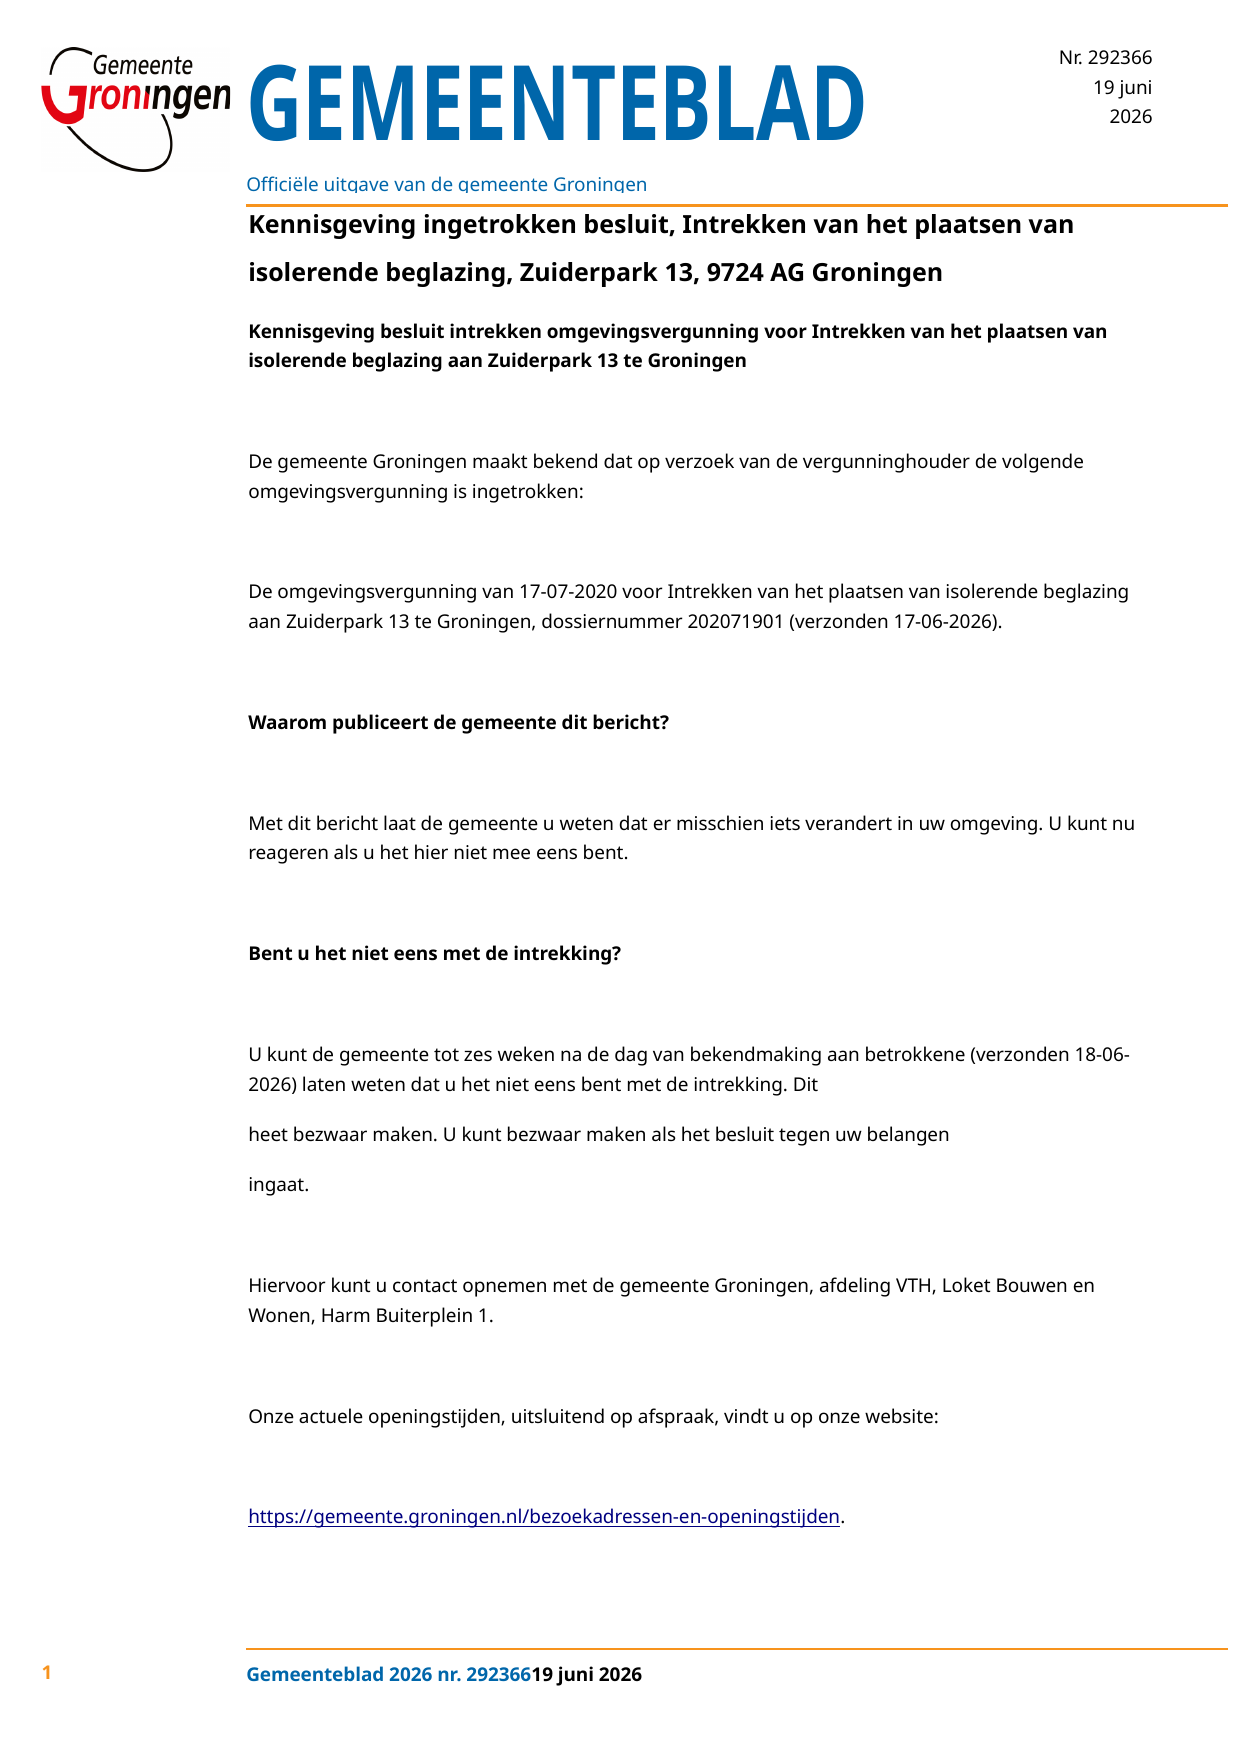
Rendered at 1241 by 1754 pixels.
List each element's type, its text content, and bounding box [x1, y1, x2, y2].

text ingaat. [248, 1172, 1152, 1197]
text Kennisgeving besluit intrekken omgevingsvergunning voor Intrekken van het plaatsen van isolerende beglazing aan Zuiderpark 13 te Groningen [248, 318, 1152, 373]
text Onze actuele openingstijden, uitsluitend op afspraak, vindt u op onze website: [248, 1403, 1152, 1429]
text Met dit bericht laat de gemeente u weten dat er misschien iets verandert in uw omgeving. U kunt nu reageren als u het hier niet mee eens bent. [248, 810, 1152, 865]
text Hiervoor kunt u contact opnemen met de gemeente Groningen, afdeling VTH, Loket Bouwen en Wonen, Harm Buiterplein 1. [248, 1272, 1152, 1328]
text Kennisgeving ingetrokken besluit, Intrekken van het plaatsen van isolerende beglazing, Zuiderpark 13, 9724 AG Groningen [248, 207, 1152, 288]
text De gemeente Groningen maakt bekend dat op verzoek van de vergunninghouder de volgende omgevingsvergunning is ingetrokken: [248, 448, 1152, 504]
text heet bezwaar maken. U kunt bezwaar maken als het besluit tegen uw belangen [248, 1121, 1152, 1147]
text Bent u het niet eens met de intrekking? [248, 940, 1152, 966]
text U kunt de gemeente tot zes weken na de dag van bekendmaking aan betrokkene (verzonden 18-06-2026) laten weten dat u het niet eens bent met de intrekking. Dit [248, 1041, 1152, 1097]
text Waarom publiceert de gemeente dit bericht? [248, 709, 1152, 735]
picture [41, 47, 231, 172]
text https://gemeente.groningen.nl/bezoekadressen-en-openingstijden. [248, 1504, 1152, 1529]
text De omgevingsvergunning van 17-07-2020 voor Intrekken van het plaatsen van isolerende beglazing aan Zuiderpark 13 te Groningen, dossiernummer 202071901 (verzonden 17-06-2026). [248, 579, 1152, 634]
